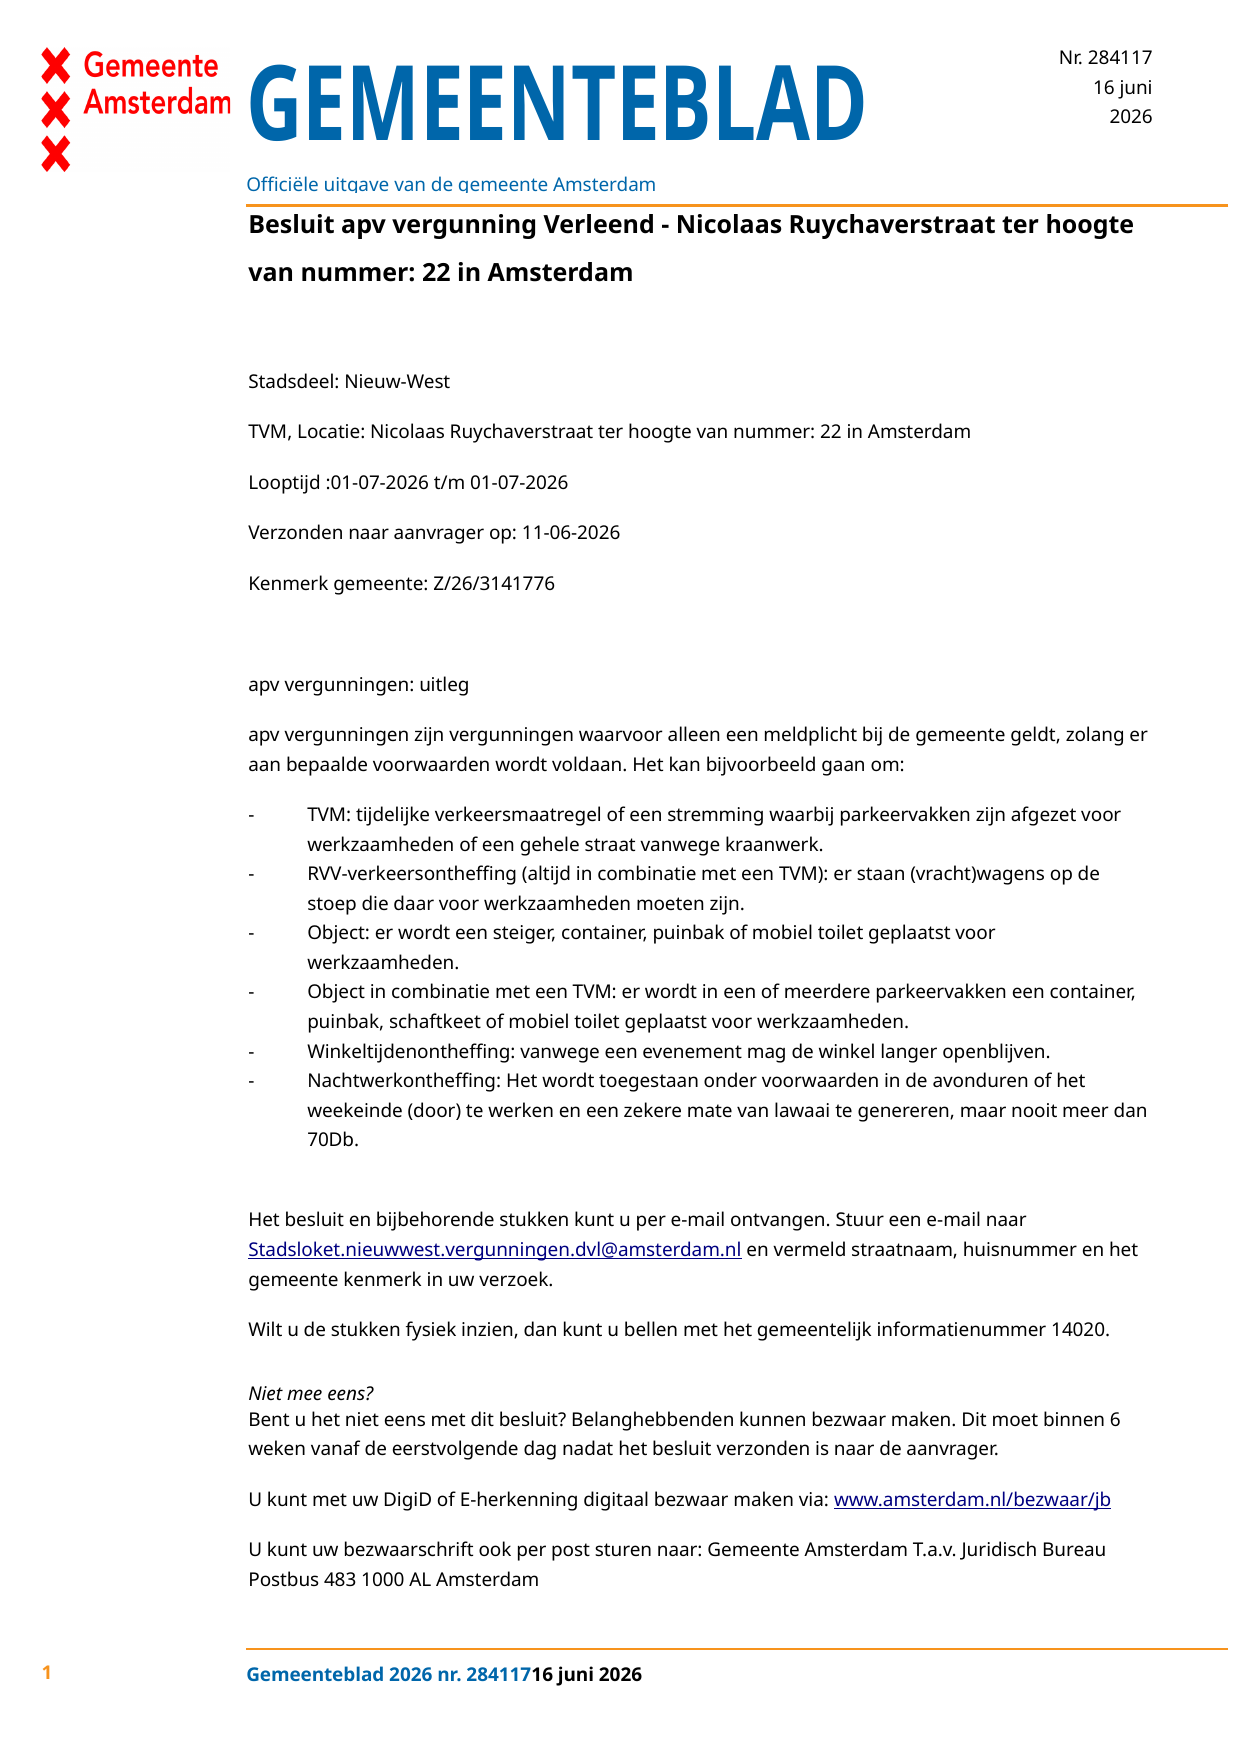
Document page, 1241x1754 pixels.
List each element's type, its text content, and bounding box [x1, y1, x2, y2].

text Looptijd :01-07-2026 t/m 01-07-2026 [248, 469, 1152, 495]
text Kenmerk gemeente: Z/26/3141776 [248, 570, 1152, 596]
text Bent u het niet eens met dit besluit? Belanghebbenden kunnen bezwaar maken. Dit moet binnen 6 weken vanaf de eerstvolgende dag nadat het besluit verzonden is naar de aanvrager. [248, 1406, 1152, 1461]
text Niet mee eens? [248, 1380, 1152, 1406]
text Verzonden naar aanvrager op: 11-06-2026 [248, 519, 1152, 545]
list Object: er wordt een steiger, container, puinbak of mobiel toilet geplaatst voor werkzaamheden. [248, 919, 1152, 975]
text apv vergunningen zijn vergunningen waarvoor alleen een meldplicht bij de gemeente geldt, zolang er aan bepaalde voorwaarden wordt voldaan. Het kan bijvoorbeeld gaan om: [248, 721, 1152, 777]
text apv vergunningen: uitleg [248, 671, 1152, 697]
list RVV-verkeersontheffing (altijd in combinatie met een TVM): er staan (vracht)wagens op de stoep die daar voor werkzaamheden moeten zijn. [248, 860, 1152, 916]
picture [41, 47, 231, 172]
text TVM, Locatie: Nicolaas Ruychaverstraat ter hoogte van nummer: 22 in Amsterdam [248, 419, 1152, 444]
text U kunt met uw DigiD of E-herkenning digitaal bezwaar maken via: www.amsterdam.nl/bezwaar/jb [248, 1486, 1152, 1512]
list Object in combinatie met een TVM: er wordt in een of meerdere parkeervakken een container, puinbak, schaftkeet of mobiel toilet geplaatst voor werkzaamheden. [248, 979, 1152, 1034]
text Stadsdeel: Nieuw-West [248, 368, 1152, 394]
list TVM: tijdelijke verkeersmaatregel of een stremming waarbij parkeervakken zijn afgezet voor werkzaamheden of een gehele straat vanwege kraanwerk. [248, 801, 1152, 857]
text Het besluit en bijbehorende stukken kunt u per e-mail ontvangen. Stuur een e-mail naar Stadsloket.nieuwwest.vergunningen.dvl@amsterdam.nl en vermeld straatnaam, huisnummer en het gemeente kenmerk in uw verzoek. [248, 1207, 1152, 1292]
text Besluit apv vergunning Verleend - Nicolaas Ruychaverstraat ter hoogte van nummer: 22 in Amsterdam [248, 207, 1152, 288]
text Wilt u de stukken fysiek inzien, dan kunt u bellen met het gemeentelijk informatienummer 14020. [248, 1316, 1152, 1342]
text U kunt uw bezwaarschrift ook per post sturen naar: Gemeente Amsterdam T.a.v. Juridisch Bureau Postbus 483 1000 AL Amsterdam [248, 1536, 1152, 1592]
list Nachtwerkontheffing: Het wordt toegestaan onder voorwaarden in de avonduren of het weekeinde (door) te werken en een zekere mate van lawaai te genereren, maar nooit meer dan 70Db. [248, 1067, 1152, 1152]
list Winkeltijdenontheffing: vanwege een evenement mag de winkel langer openblijven. [248, 1038, 1152, 1064]
